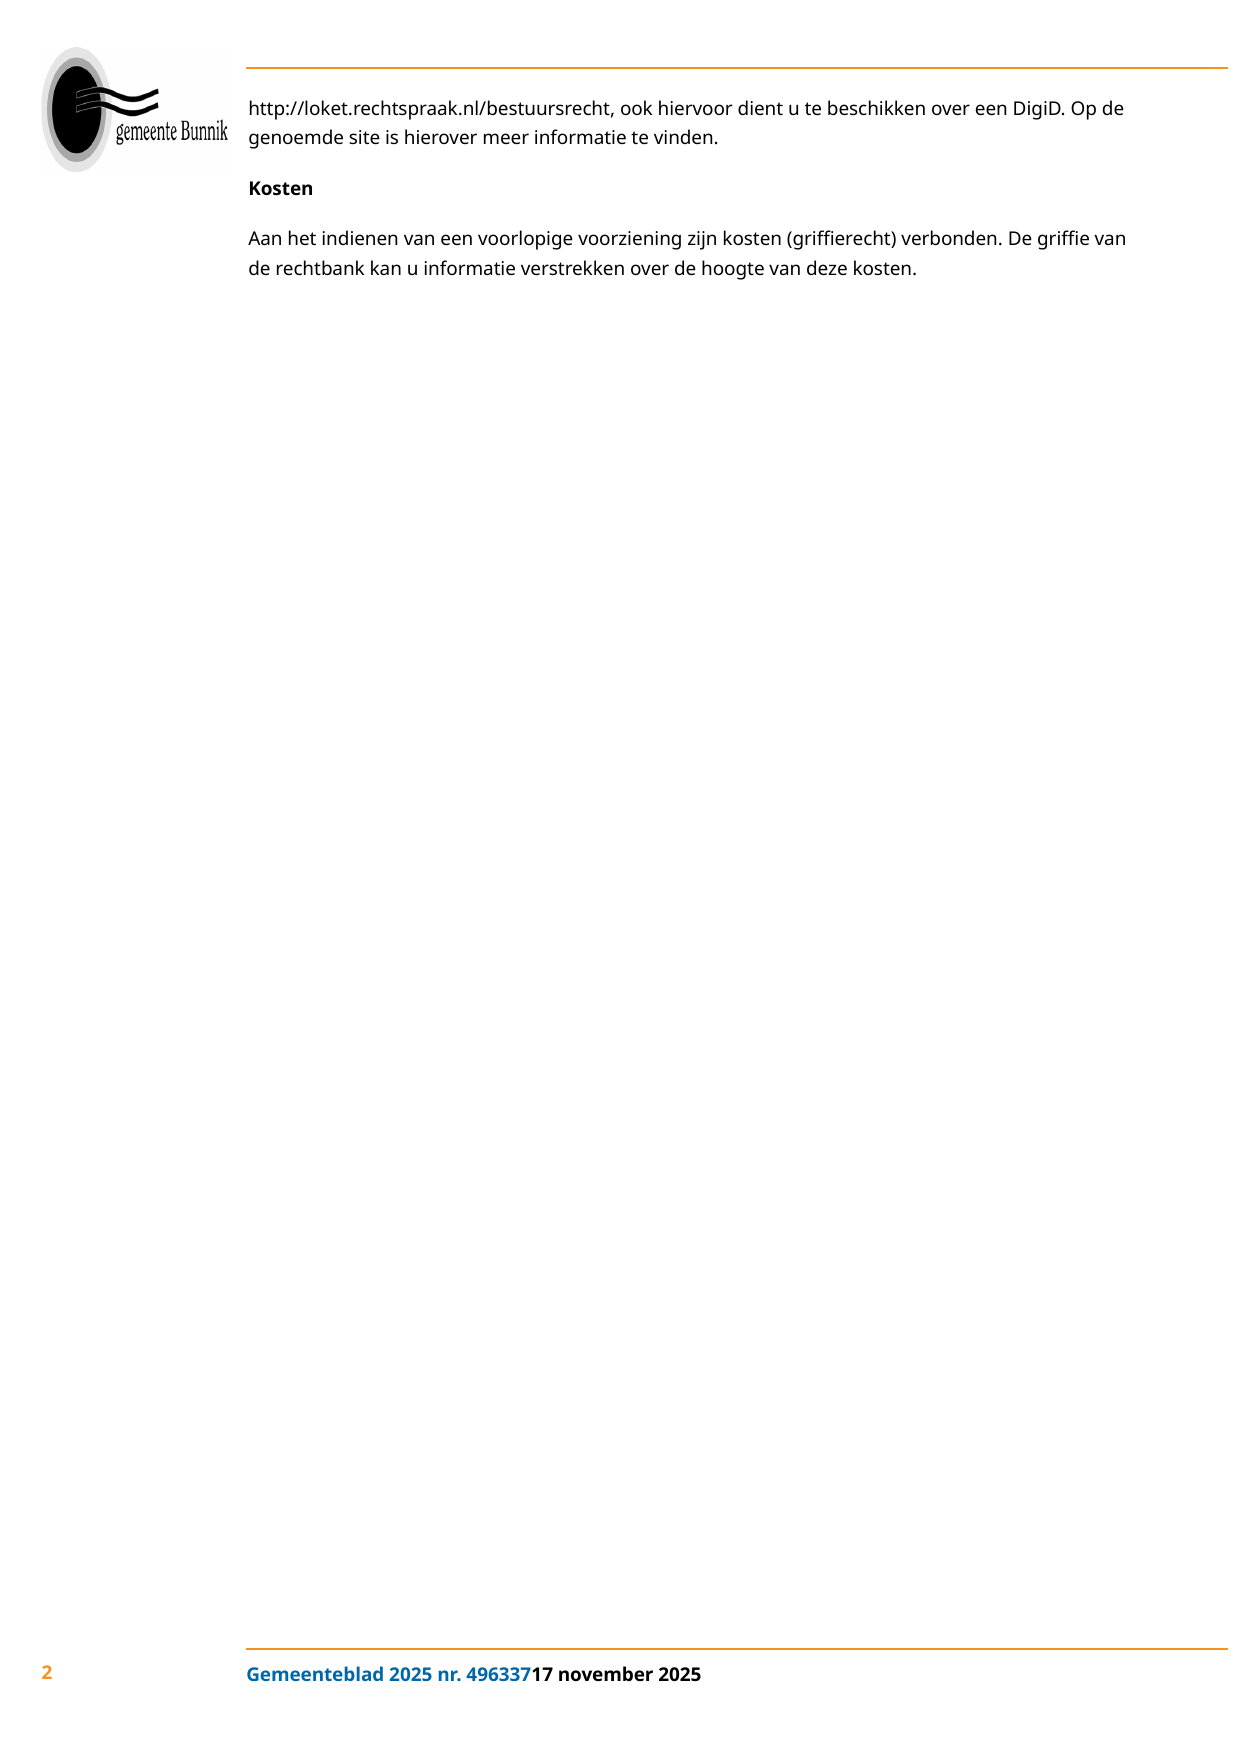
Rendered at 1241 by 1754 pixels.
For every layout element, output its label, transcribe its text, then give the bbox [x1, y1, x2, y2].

text http://loket.rechtspraak.nl/bestuursrecht, ook hiervoor dient u te beschikken over een DigiD. Op de genoemde site is hierover meer informatie te vinden. [248, 95, 1152, 150]
text Kosten [248, 175, 1152, 201]
picture [41, 47, 231, 172]
text Aan het indienen van een voorlopige voorziening zijn kosten (griffierecht) verbonden. De griffie van de rechtbank kan u informatie verstrekken over de hoogte van deze kosten. [248, 225, 1152, 281]
